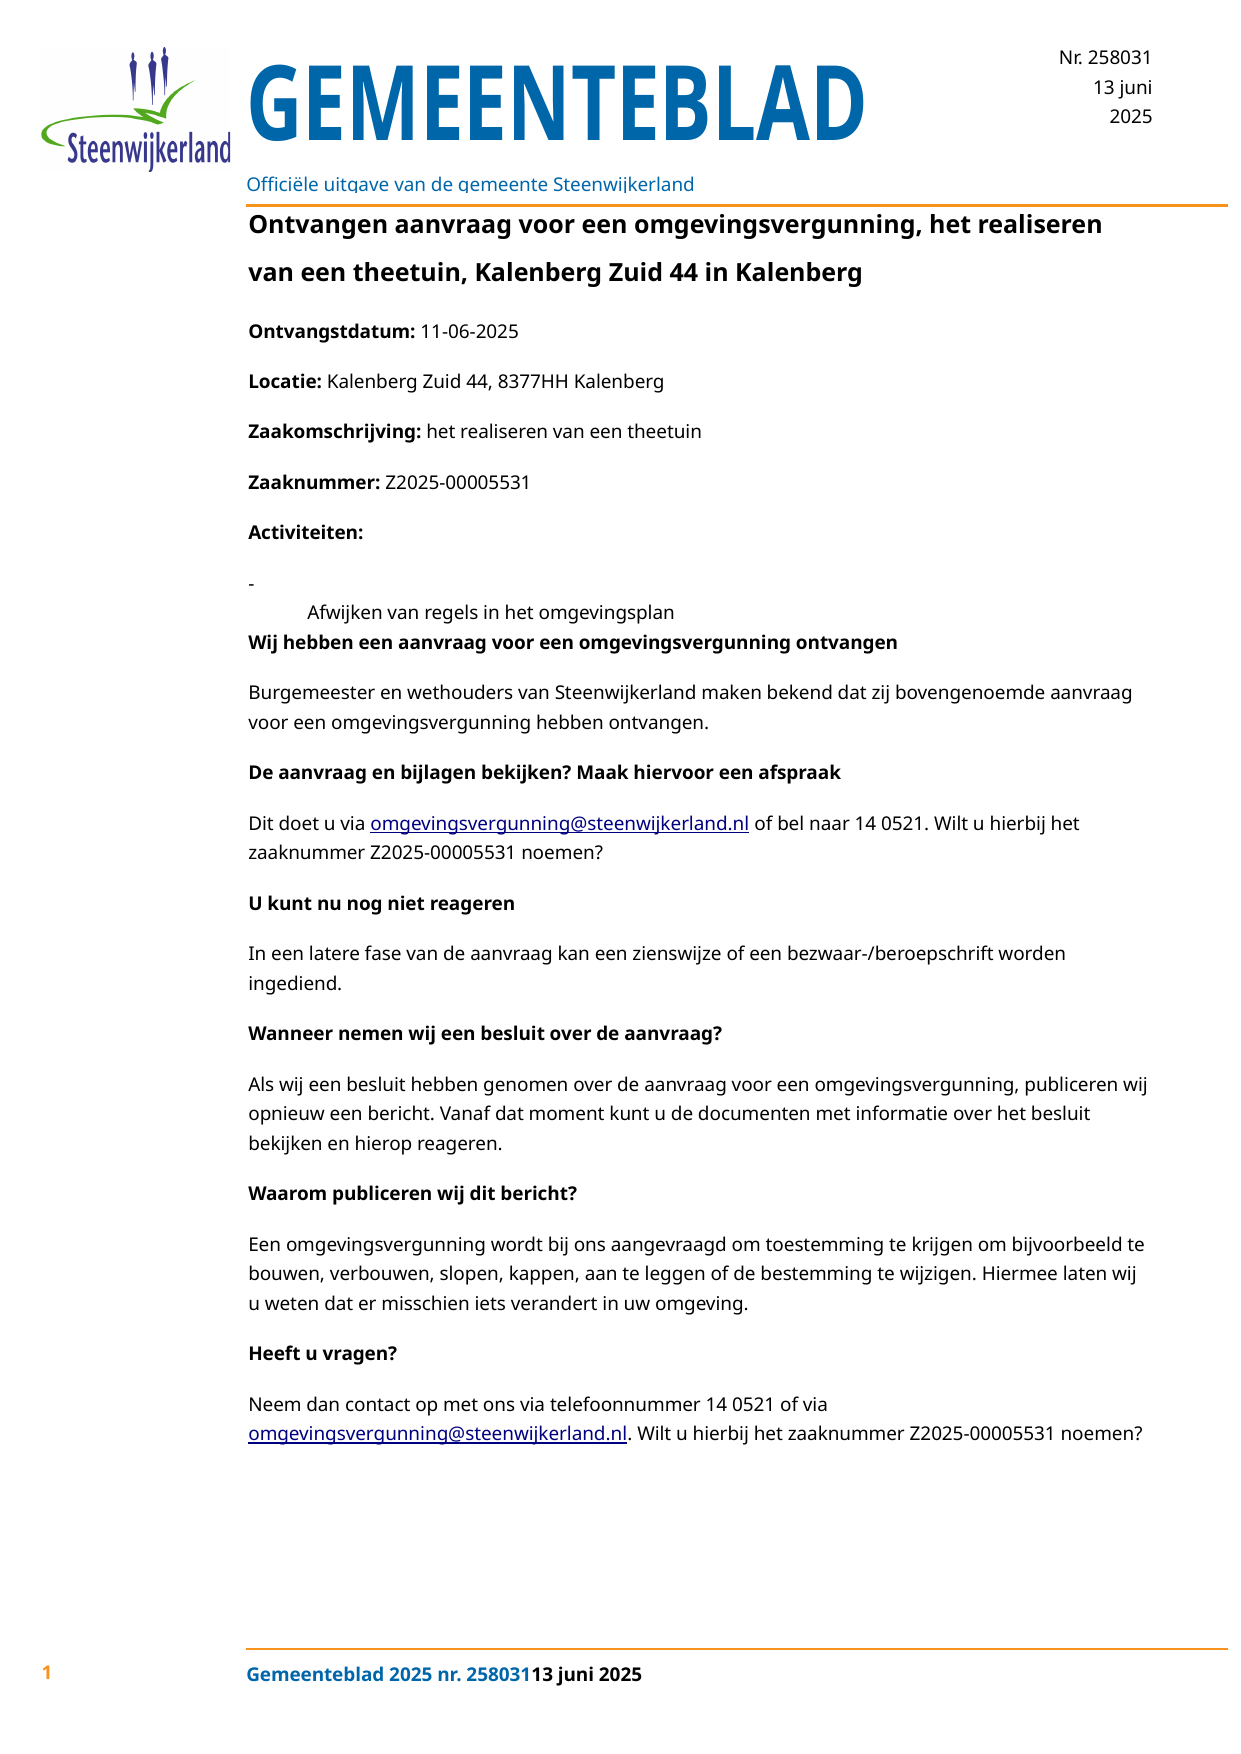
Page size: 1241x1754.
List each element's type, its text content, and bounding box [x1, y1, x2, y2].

text Dit doet u via omgevingsvergunning@steenwijkerland.nl of bel naar 14 0521. Wilt u hierbij het zaaknummer Z2025-00005531 noemen? [248, 810, 1152, 865]
picture [41, 47, 231, 172]
text Zaakomschrijving: het realiseren van een theetuin [248, 419, 1152, 444]
text Wij hebben een aanvraag voor een omgevingsvergunning ontvangen [248, 629, 1152, 655]
text Heeft u vragen? [248, 1340, 1152, 1366]
text Ontvangen aanvraag voor een omgevingsvergunning, het realiseren van een theetuin, Kalenberg Zuid 44 in Kalenberg [248, 207, 1152, 288]
text In een latere fase van de aanvraag kan een zienswijze of een bezwaar-/beroepschrift worden ingediend. [248, 940, 1152, 996]
text Een omgevingsvergunning wordt bij ons aangevraagd om toestemming te krijgen om bijvoorbeeld te bouwen, verbouwen, slopen, kappen, aan te leggen of de bestemming te wijzigen. Hiermee laten wij u weten dat er misschien iets verandert in uw omgeving. [248, 1231, 1152, 1316]
text Locatie: Kalenberg Zuid 44, 8377HH Kalenberg [248, 368, 1152, 394]
text Burgemeester en wethouders van Steenwijkerland maken bekend dat zij bovengenoemde aanvraag voor een omgevingsvergunning hebben ontvangen. [248, 679, 1152, 735]
text De aanvraag en bijlagen bekijken? Maak hiervoor een afspraak [248, 759, 1152, 785]
text U kunt nu nog niet reageren [248, 890, 1152, 916]
text Zaaknummer: Z2025-00005531 [248, 469, 1152, 495]
list Afwijken van regels in het omgevingsplan [248, 599, 1152, 625]
text Als wij een besluit hebben genomen over de aanvraag voor een omgevingsvergunning, publiceren wij opnieuw een bericht. Vanaf dat moment kunt u de documenten met informatie over het besluit bekijken en hierop reageren. [248, 1071, 1152, 1156]
text Ontvangstdatum: 11-06-2025 [248, 318, 1152, 344]
text Activiteiten: [248, 519, 1152, 545]
text Neem dan contact op met ons via telefoonnummer 14 0521 of via omgevingsvergunning@steenwijkerland.nl. Wilt u hierbij het zaaknummer Z2025-00005531 noemen? [248, 1391, 1152, 1446]
text Wanneer nemen wij een besluit over de aanvraag? [248, 1020, 1152, 1046]
text Waarom publiceren wij dit bericht? [248, 1180, 1152, 1206]
